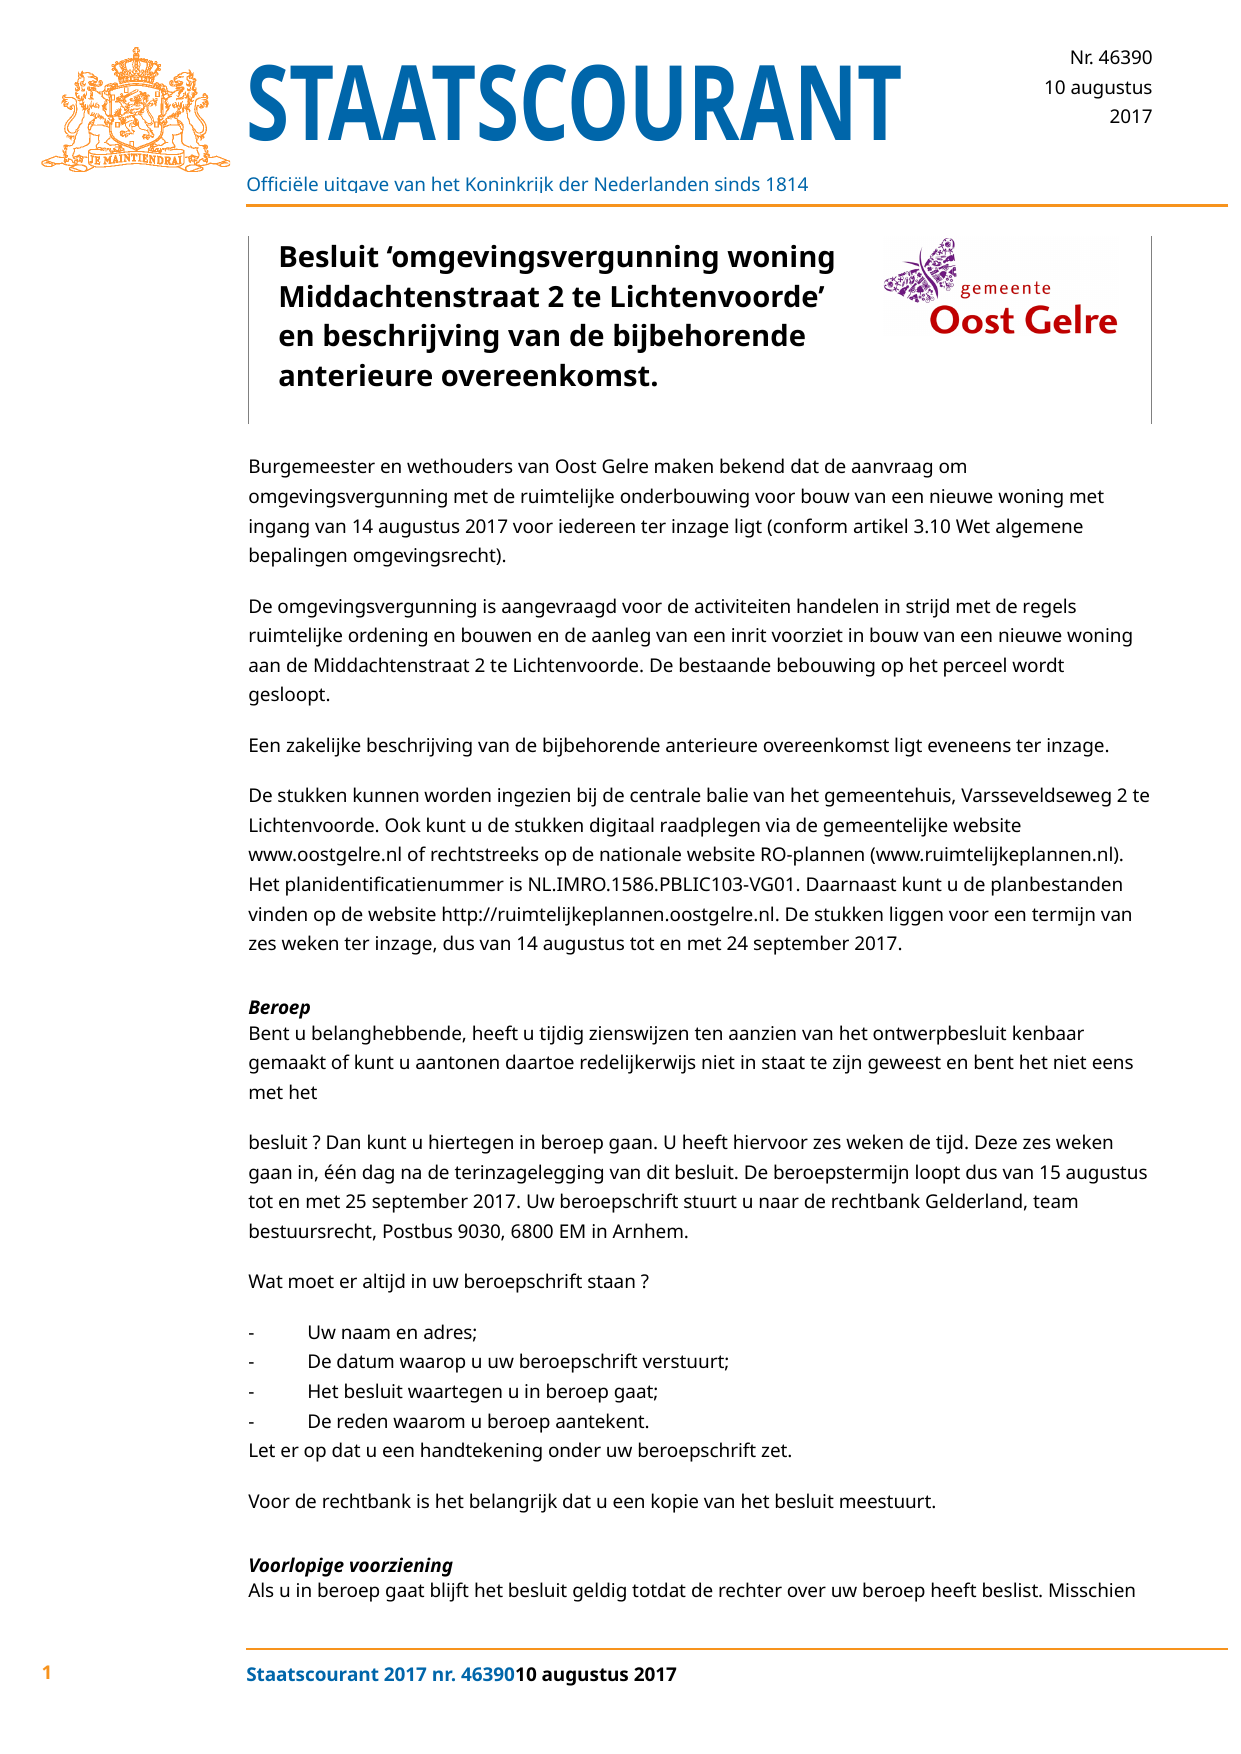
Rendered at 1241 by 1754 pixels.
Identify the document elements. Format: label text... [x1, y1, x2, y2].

text Bent u belanghebbende, heeft u tijdig zienswijzen ten aanzien van het ontwerpbesluit kenbaar gemaakt of kunt u aantonen daartoe redelijkerwijs niet in staat te zijn geweest en bent het niet eens met het [248, 1020, 1152, 1105]
list De reden waarom u beroep aantekent. [248, 1408, 1152, 1434]
text De omgevingsvergunning is aangevraagd voor de activiteiten handelen in strijd met de regels ruimtelijke ordening en bouwen en de aanleg van een inrit voorziet in bouw van een nieuwe woning aan de Middachtenstraat 2 te Lichtenvoorde. De bestaande bebouwing op het perceel wordt gesloopt. [248, 593, 1152, 707]
list Uw naam en adres; [248, 1319, 1152, 1345]
text De stukken kunnen worden ingezien bij de centrale balie van het gemeentehuis, Varsseveldseweg 2 te Lichtenvoorde. Ook kunt u de stukken digitaal raadplegen via de gemeentelijke website www.oostgelre.nl of rechtstreeks op de nationale website RO-plannen (www.ruimtelijkeplannen.nl). Het planidentificatienummer is NL.IMRO.1586.PBLIC103-VG01. Daarnaast kunt u de planbestanden vinden op de website http://ruimtelijkeplannen.oostgelre.nl. De stukken liggen voor een termijn van zes weken ter inzage, dus van 14 augustus tot en met 24 september 2017. [248, 782, 1152, 956]
text Voorlopige voorziening [248, 1552, 1152, 1578]
picture [882, 236, 1119, 336]
text Let er op dat u een handtekening onder uw beroepschrift zet. [248, 1437, 1152, 1463]
text besluit ? Dan kunt u hiertegen in beroep gaan. U heeft hiervoor zes weken de tijd. Deze zes weken gaan in, één dag na de terinzagelegging van dit besluit. De beroepstermijn loopt dus van 15 augustus tot en met 25 september 2017. Uw beroepschrift stuurt u naar de rechtbank Gelderland, team bestuursrecht, Postbus 9030, 6800 EM in Arnhem. [248, 1129, 1152, 1244]
text Voor de rechtbank is het belangrijk dat u een kopie van het besluit meestuurt. [248, 1488, 1152, 1514]
table_header Besluit ‘omgevingsvergunning woning Middachtenstraat 2 te Lichtenvoorde’ en beschrijving van de bijbehorende anterieure overeenkomst. [249, 236, 850, 424]
list Het besluit waartegen u in beroep gaat; [248, 1378, 1152, 1404]
picture [41, 47, 231, 172]
text Beroep [248, 994, 1152, 1020]
text Burgemeester en wethouders van Oost Gelre maken bekend dat de aanvraag om omgevingsvergunning met de ruimtelijke onderbouwing voor bouw van een nieuwe woning met ingang van 14 augustus 2017 voor iedereen ter inzage ligt (conform artikel 3.10 Wet algemene bepalingen omgevingsrecht). [248, 454, 1152, 568]
text Als u in beroep gaat blijft het besluit geldig totdat de rechter over uw beroep heeft beslist. Misschien [248, 1578, 1152, 1603]
list De datum waarop u uw beroepschrift verstuurt; [248, 1349, 1152, 1374]
text Een zakelijke beschrijving van de bijbehorende anterieure overeenkomst ligt eveneens ter inzage. [248, 732, 1152, 758]
text Wat moet er altijd in uw beroepschrift staan ? [248, 1269, 1152, 1294]
table_header [850, 236, 1151, 424]
